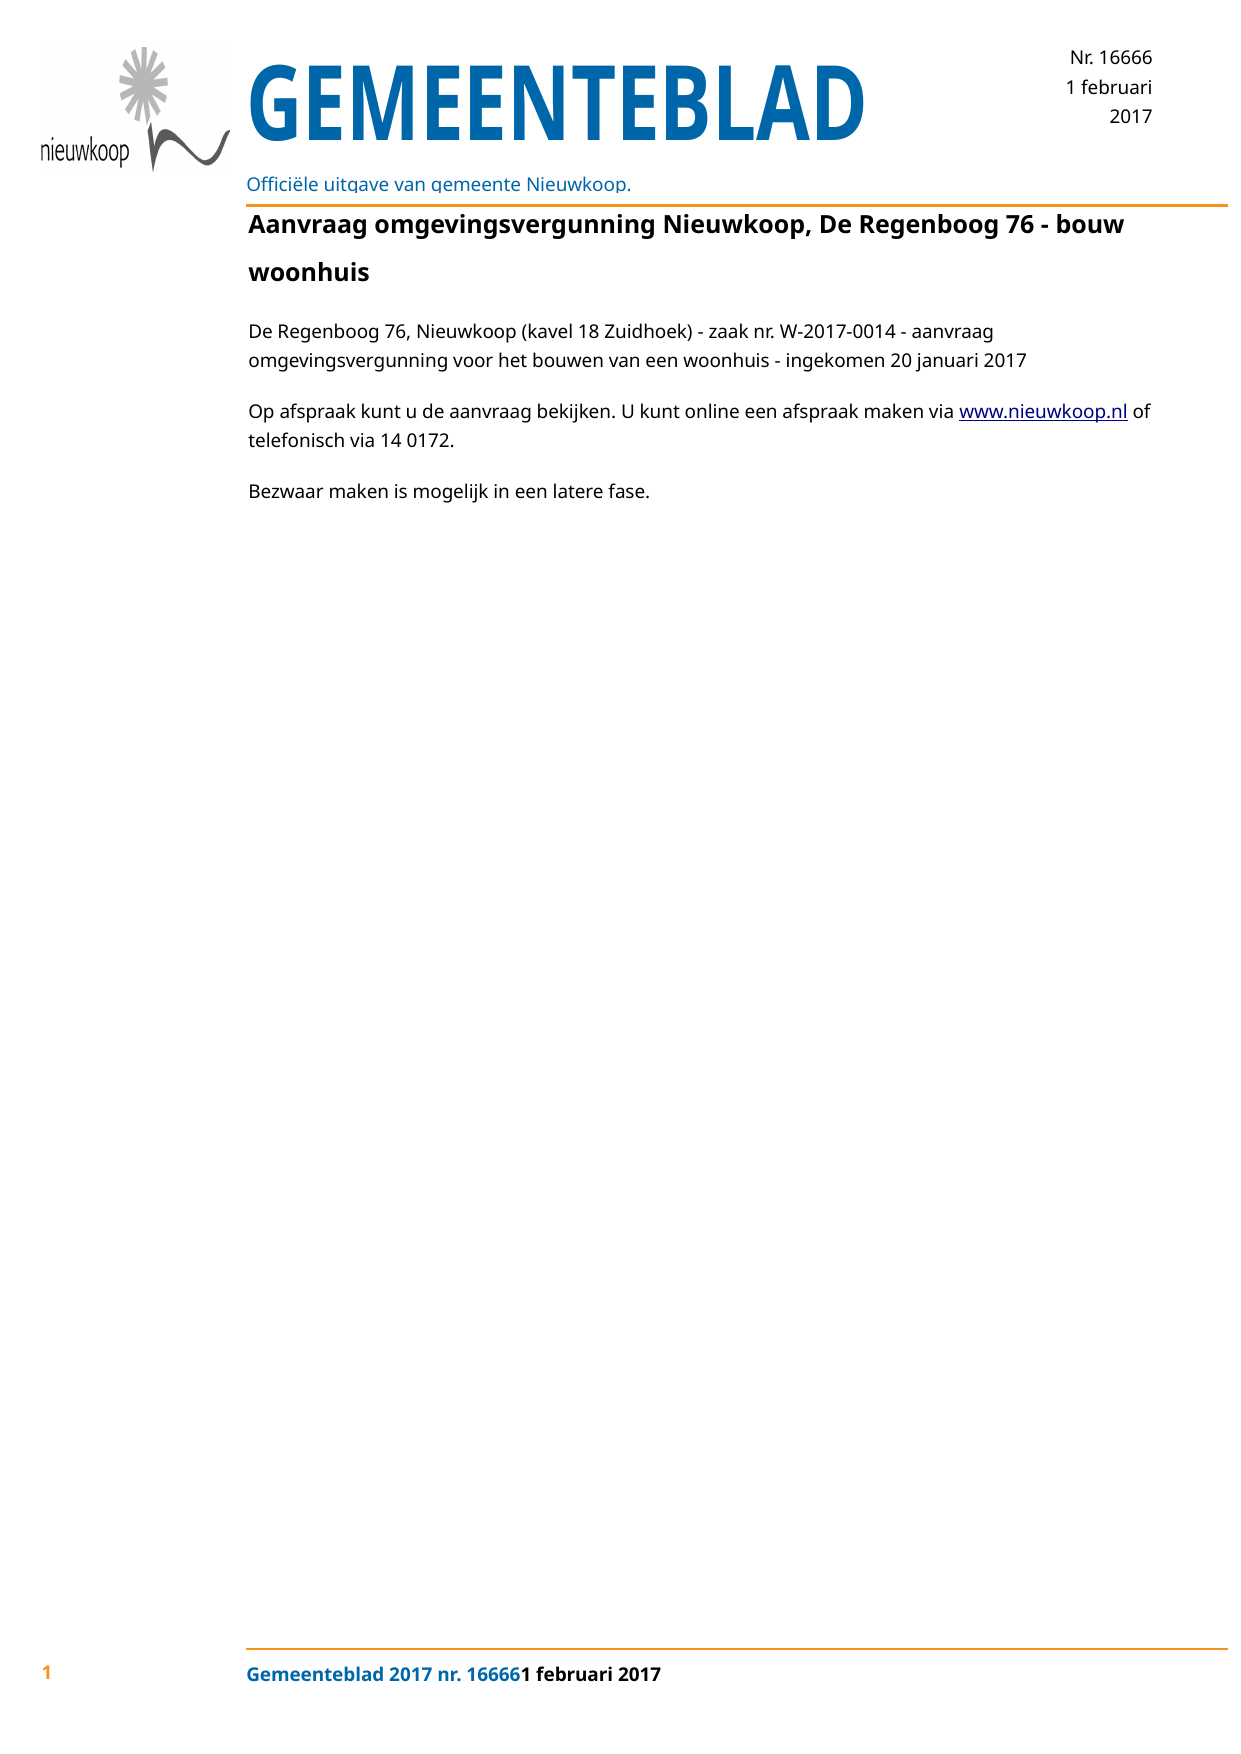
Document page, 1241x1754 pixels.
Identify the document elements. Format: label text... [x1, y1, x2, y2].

picture [41, 47, 231, 172]
text Op afspraak kunt u de aanvraag bekijken. U kunt online een afspraak maken via www.nieuwkoop.nl of telefonisch via 14 0172. [248, 398, 1152, 453]
text De Regenboog 76, Nieuwkoop (kavel 18 Zuidhoek) - zaak nr. W-2017-0014 - aanvraag omgevingsvergunning voor het bouwen van een woonhuis - ingekomen 20 januari 2017 [248, 318, 1152, 373]
text Aanvraag omgevingsvergunning Nieuwkoop, De Regenboog 76 - bouw woonhuis [248, 207, 1152, 288]
text Bezwaar maken is mogelijk in een latere fase. [248, 478, 1152, 504]
